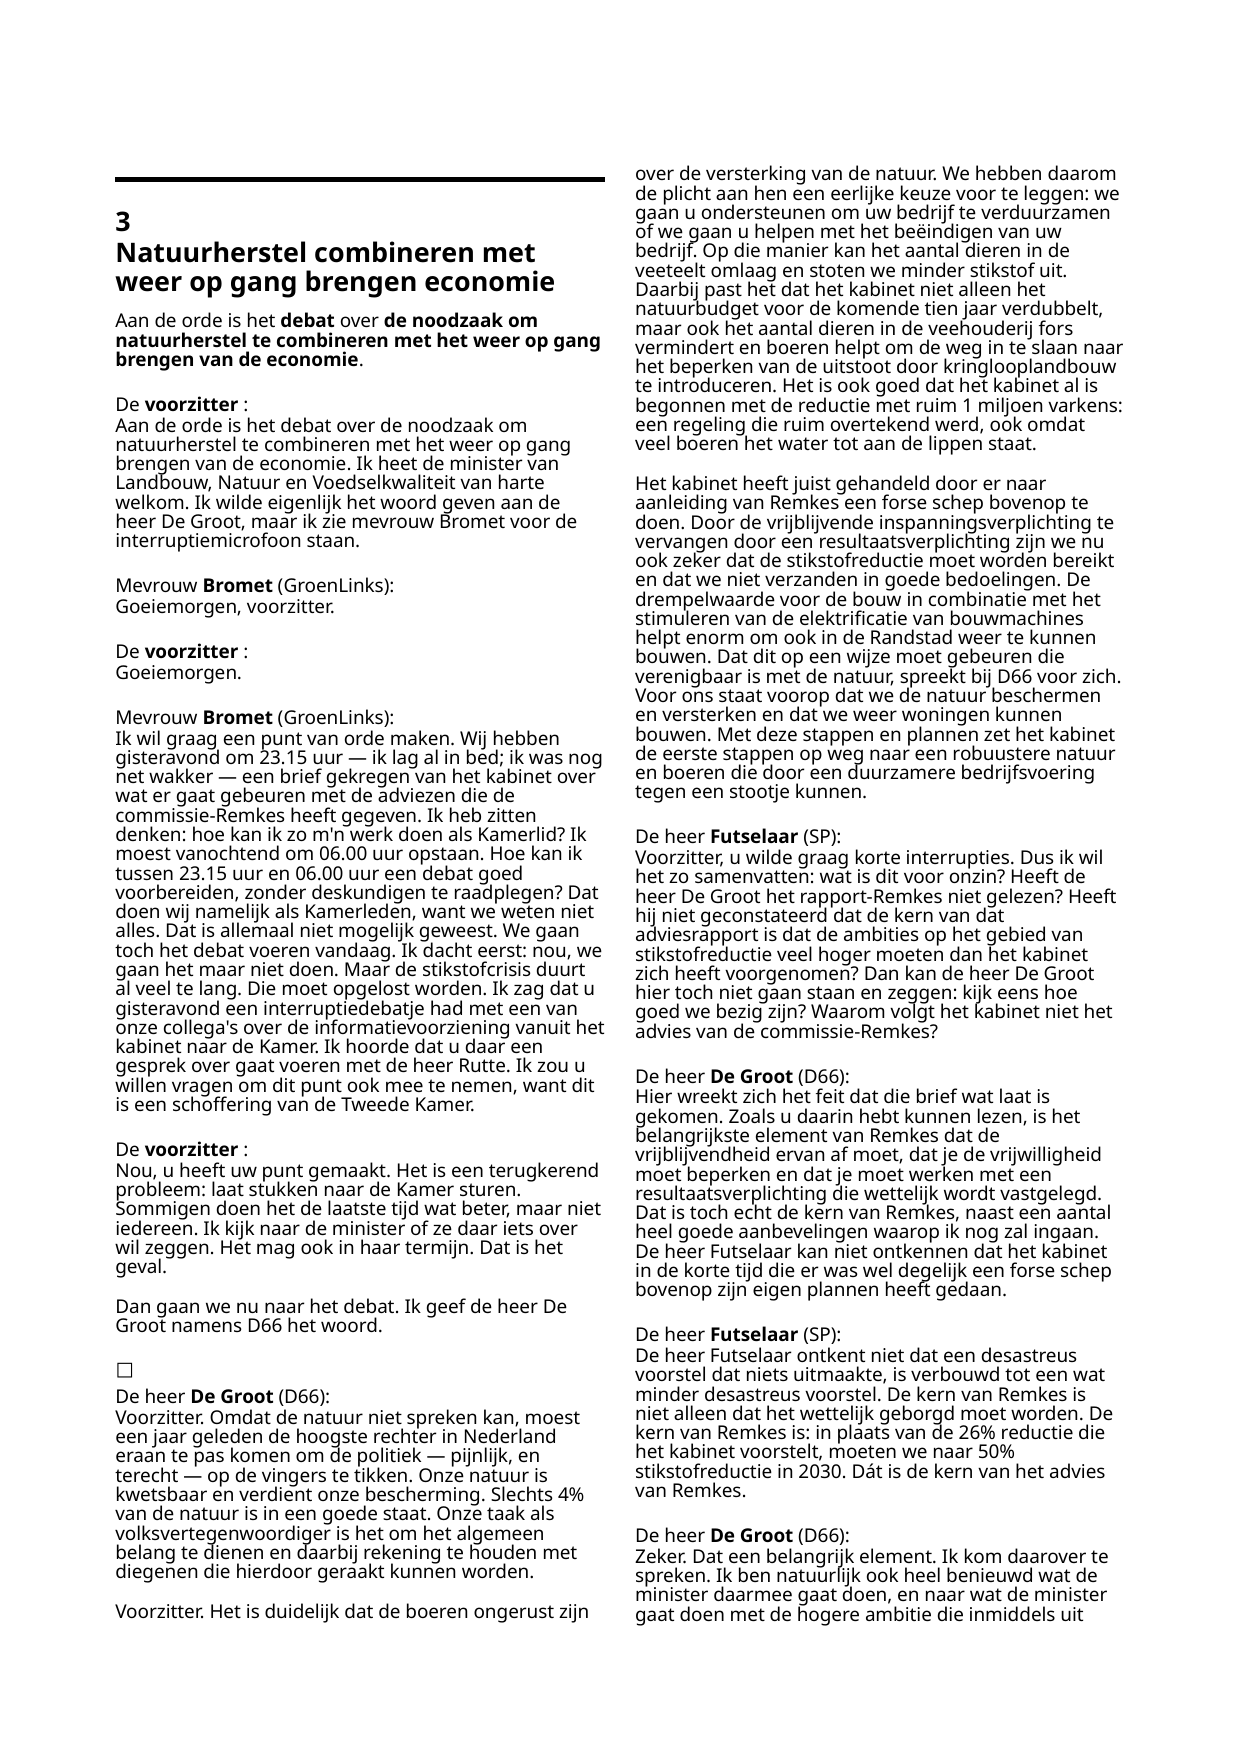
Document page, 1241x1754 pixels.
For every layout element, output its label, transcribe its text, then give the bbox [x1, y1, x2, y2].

text De heer Futselaar (SP): [635, 1321, 1125, 1347]
text Zeker. Dat een belangrijk element. Ik kom daarover te spreken. Ik ben natuurlijk ook heel benieuwd wat de minister daarmee gaat doen, en naar wat de minister gaat doen met de hogere ambitie die inmiddels uit [635, 1548, 1125, 1625]
text Het kabinet heeft juist gehandeld door er naar aanleiding van Remkes een forse schep bovenop te doen. Door de vrijblijvende inspanningsverplichting te vervangen door een resultaatsverplichting zijn we nu ook zeker dat de stikstofreductie moet worden bereikt en dat we niet verzanden in goede bedoelingen. De drempelwaarde voor de bouw in combinatie met het stimuleren van de elektrificatie van bouwmachines helpt enorm om ook in de Randstad weer te kunnen bouwen. Dat dit op een wijze moet gebeuren die verenigbaar is met de natuur, spreekt bij D66 voor zich. Voor ons staat voorop dat we de natuur beschermen en versterken en dat we weer woningen kunnen bouwen. Met deze stappen en plannen zet het kabinet de eerste stappen op weg naar een robuustere natuur en boeren die door een duurzamere bedrijfsvoering tegen een stootje kunnen. [635, 475, 1125, 803]
text Hier wreekt zich het feit dat die brief wat laat is gekomen. Zoals u daarin hebt kunnen lezen, is het belangrijkste element van Remkes dat de vrijblijvendheid ervan af moet, dat je de vrijwilligheid moet beperken en dat je moet werken met een resultaatsverplichting die wettelijk wordt vastgelegd. Dat is toch echt de kern van Remkes, naast een aantal heel goede aanbevelingen waarop ik nog zal ingaan. De heer Futselaar kan niet ontkennen dat het kabinet in de korte tijd die er was wel degelijk een forse schep bovenop zijn eigen plannen heeft gedaan. [635, 1088, 1125, 1301]
text Goeiemorgen, voorzitter. [115, 598, 605, 617]
text De voorzitter : [115, 638, 605, 664]
text De voorzitter : [115, 391, 605, 417]
text Voorzitter. Het is duidelijk dat de boeren ongerust zijn [115, 1603, 605, 1622]
text De voorzitter : [115, 1136, 605, 1162]
text Ik wil graag een punt van orde maken. Wij hebben gisteravond om 23.15 uur — ik lag al in bed; ik was nog net wakker — een brief gekregen van het kabinet over wat er gaat gebeuren met de adviezen die de commissie-Remkes heeft gegeven. Ik heb zitten denken: hoe kan ik zo m'n werk doen als Kamerlid? Ik moest vanochtend om 06.00 uur opstaan. Hoe kan ik tussen 23.15 uur en 06.00 uur een debat goed voorbereiden, zonder deskundigen te raadplegen? Dat doen wij namelijk als Kamerleden, want we weten niet alles. Dat is allemaal niet mogelijk geweest. We gaan toch het debat voeren vandaag. Ik dacht eerst: nou, we gaan het maar niet doen. Maar de stikstofcrisis duurt al veel te lang. Die moet opgelost worden. Ik zag dat u gisteravond een interruptiedebatje had met een van onze collega's over de informatievoorziening vanuit het kabinet naar de Kamer. Ik hoorde dat u daar een gesprek over gaat voeren met de heer Rutte. Ik zou u willen vragen om dit punt ook mee te nemen, want dit is een schoffering van de Tweede Kamer. [115, 730, 605, 1115]
text ⬜ [115, 1357, 605, 1383]
text De heer De Groot (D66): [635, 1522, 1125, 1548]
text Aan de orde is het debat over de noodzaak om natuurherstel te combineren met het weer op gang brengen van de economie. Ik heet de minister van Landbouw, Natuur en Voedselkwaliteit van harte welkom. Ik wilde eigenlijk het woord geven aan de heer De Groot, maar ik zie mevrouw Bromet voor de interruptiemicrofoon staan. [115, 417, 605, 551]
text De heer Futselaar (SP): [635, 823, 1125, 849]
text Nou, u heeft uw punt gemaakt. Het is een terugkerend probleem: laat stukken naar de Kamer sturen. Sommigen doen het de laatste tijd wat beter, maar niet iedereen. Ik kijk naar de minister of ze daar iets over wil zeggen. Het mag ook in haar termijn. Dat is het geval. [115, 1162, 605, 1277]
text De heer De Groot (D66): [635, 1063, 1125, 1088]
text Goeiemorgen. [115, 664, 605, 683]
text Dan gaan we nu naar het debat. Ik geef de heer De Groot namens D66 het woord. [115, 1298, 605, 1337]
text Aan de orde is het debat over de noodzaak om natuurherstel te combineren met het weer op gang brengen van de economie. [115, 312, 605, 370]
text De heer Futselaar ontkent niet dat een desastreus voorstel dat niets uitmaakte, is verbouwd tot een wat minder desastreus voorstel. De kern van Remkes is niet alleen dat het wettelijk geborgd moet worden. De kern van Remkes is: in plaats van de 26% reductie die het kabinet voorstelt, moeten we naar 50% stikstofreductie in 2030. Dát is de kern van het advies van Remkes. [635, 1347, 1125, 1501]
text Voorzitter, u wilde graag korte interrupties. Dus ik wil het zo samenvatten: wat is dit voor onzin? Heeft de heer De Groot het rapport-Remkes niet gelezen? Heeft hij niet geconstateerd dat de kern van dat adviesrapport is dat de ambities op het gebied van stikstofreductie veel hoger moeten dan het kabinet zich heeft voorgenomen? Dan kan de heer De Groot hier toch niet gaan staan en zeggen: kijk eens hoe goed we bezig zijn? Waarom volgt het kabinet niet het advies van de commissie-Remkes? [635, 849, 1125, 1042]
text 3 [115, 203, 605, 239]
text Natuurherstel combineren met weer op gang brengen economie [115, 239, 605, 312]
text Voorzitter. Omdat de natuur niet spreken kan, moest een jaar geleden de hoogste rechter in Nederland eraan te pas komen om de politiek — pijnlijk, en terecht — op de vingers te tikken. Onze natuur is kwetsbaar en verdient onze bescherming. Slechts 4% van de natuur is in een goede staat. Onze taak als volksvertegenwoordiger is het om het algemeen belang te dienen en daarbij rekening te houden met diegenen die hierdoor geraakt kunnen worden. [115, 1409, 605, 1582]
text over de versterking van de natuur. We hebben daarom de plicht aan hen een eerlijke keuze voor te leggen: we gaan u ondersteunen om uw bedrijf te verduurzamen of we gaan u helpen met het beëindigen van uw bedrijf. Op die manier kan het aantal dieren in de veeteelt omlaag en stoten we minder stikstof uit. Daarbij past het dat het kabinet niet alleen het natuurbudget voor de komende tien jaar verdubbelt, maar ook het aantal dieren in de veehouderij fors vermindert en boeren helpt om de weg in te slaan naar het beperken van de uitstoot door kringlooplandbouw te introduceren. Het is ook goed dat het kabinet al is begonnen met de reductie met ruim 1 miljoen varkens: een regeling die ruim overtekend werd, ook omdat veel boeren het water tot aan de lippen staat. [635, 165, 1125, 454]
text Mevrouw Bromet (GroenLinks): [115, 704, 605, 730]
text Mevrouw Bromet (GroenLinks): [115, 572, 605, 598]
text De heer De Groot (D66): [115, 1383, 605, 1409]
